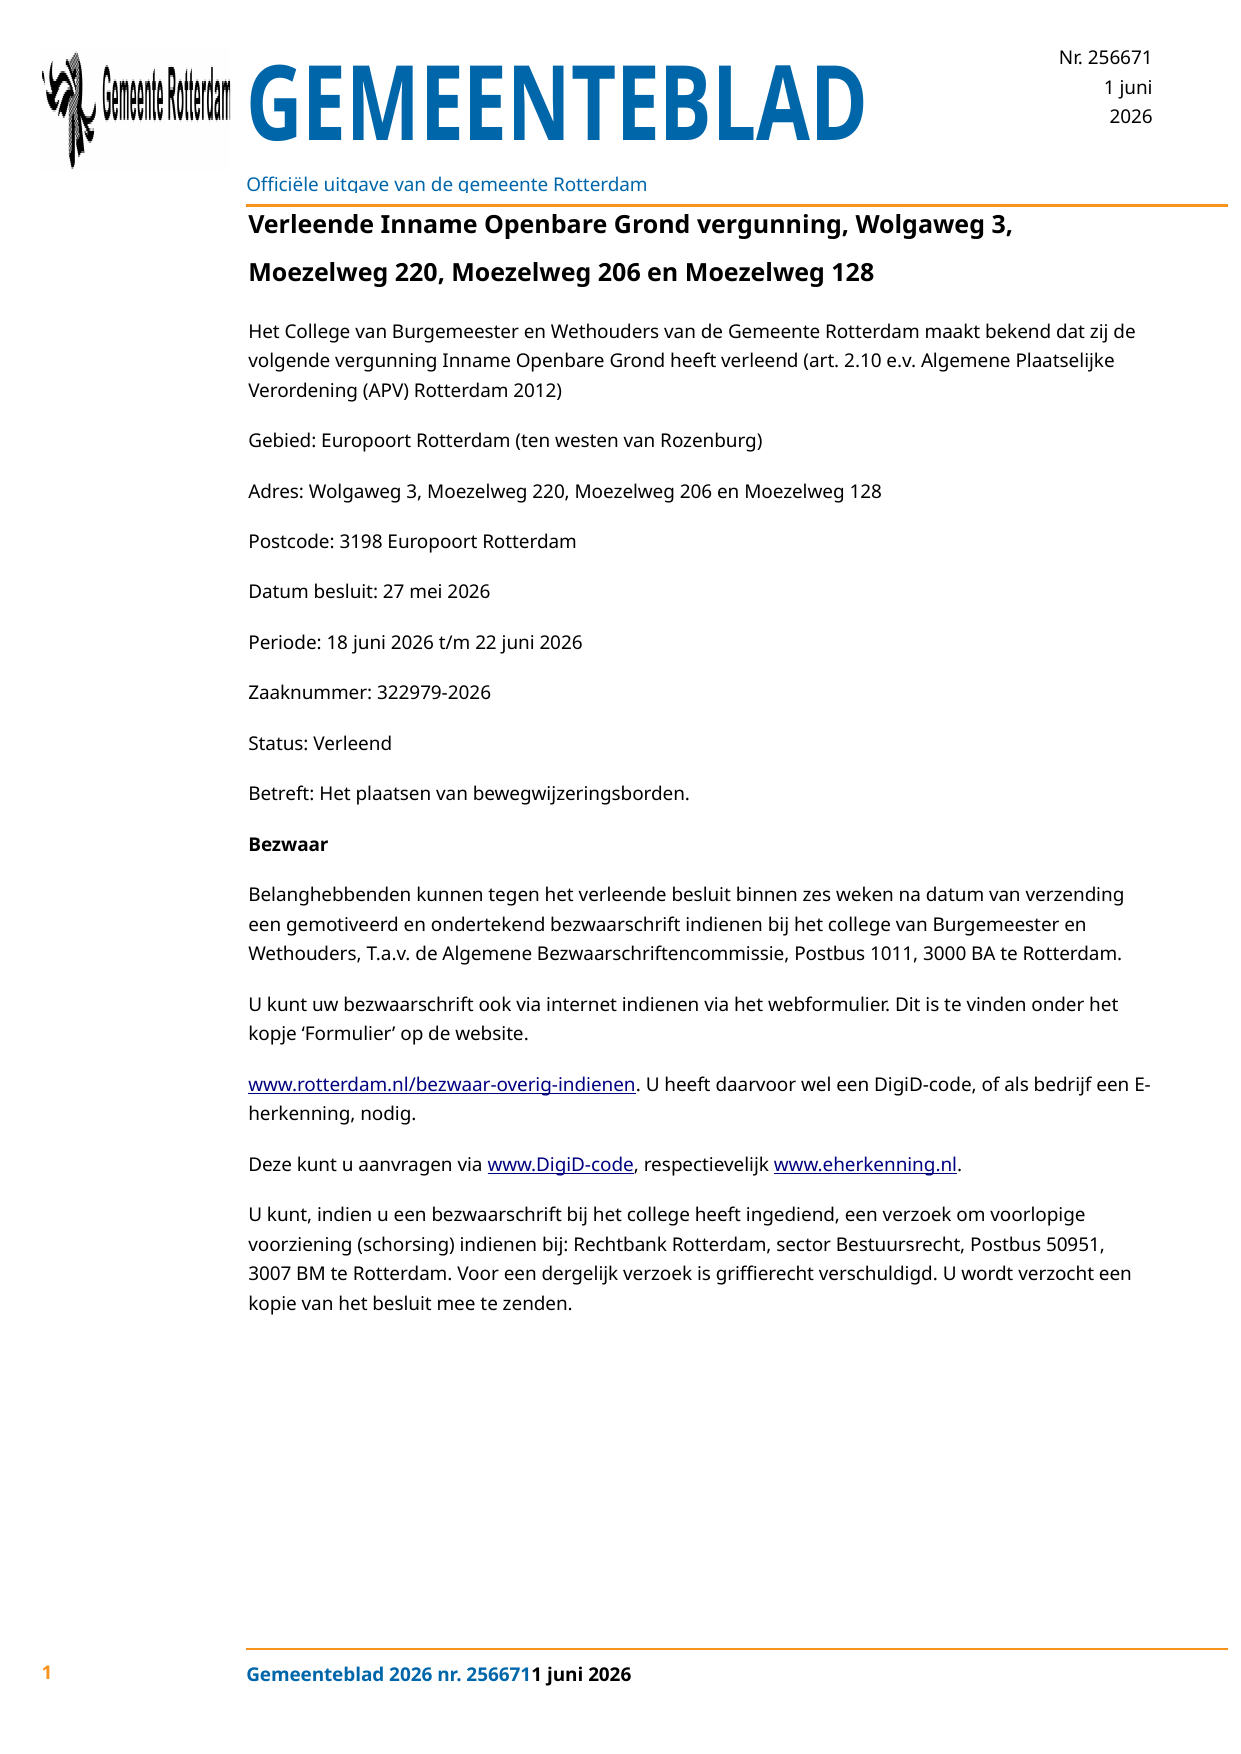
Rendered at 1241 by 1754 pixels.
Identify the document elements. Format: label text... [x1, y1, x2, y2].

text Postcode: 3198 Europoort Rotterdam [248, 528, 1152, 554]
picture [41, 47, 231, 172]
text Belanghebbenden kunnen tegen het verleende besluit binnen zes weken na datum van verzending een gemotiveerd en ondertekend bezwaarschrift indienen bij het college van Burgemeester en Wethouders, T.a.v. de Algemene Bezwaarschriftencommissie, Postbus 1011, 3000 BA te Rotterdam. [248, 881, 1152, 966]
text U kunt uw bezwaarschrift ook via internet indienen via het webformulier. Dit is te vinden onder het kopje ‘Formulier’ op de website. [248, 991, 1152, 1046]
text Zaaknummer: 322979-2026 [248, 679, 1152, 705]
text Bezwaar [248, 831, 1152, 857]
text Deze kunt u aanvragen via www.DigiD-code, respectievelijk www.eherkenning.nl. [248, 1151, 1152, 1177]
text www.rotterdam.nl/bezwaar-overig-indienen. U heeft daarvoor wel een DigiD-code, of als bedrijf een E-herkenning, nodig. [248, 1071, 1152, 1126]
text Betreft: Het plaatsen van bewegwijzeringsborden. [248, 780, 1152, 806]
text Gebied: Europoort Rotterdam (ten westen van Rozenburg) [248, 427, 1152, 453]
text Periode: 18 juni 2026 t/m 22 juni 2026 [248, 629, 1152, 655]
text Adres: Wolgaweg 3, Moezelweg 220, Moezelweg 206 en Moezelweg 128 [248, 478, 1152, 504]
text Status: Verleend [248, 730, 1152, 756]
text Het College van Burgemeester en Wethouders van de Gemeente Rotterdam maakt bekend dat zij de volgende vergunning Inname Openbare Grond heeft verleend (art. 2.10 e.v. Algemene Plaatselijke Verordening (APV) Rotterdam 2012) [248, 318, 1152, 403]
text Datum besluit: 27 mei 2026 [248, 579, 1152, 604]
text Verleende Inname Openbare Grond vergunning, Wolgaweg 3, Moezelweg 220, Moezelweg 206 en Moezelweg 128 [248, 207, 1152, 288]
text U kunt, indien u een bezwaarschrift bij het college heeft ingediend, een verzoek om voorlopige voorziening (schorsing) indienen bij: Rechtbank Rotterdam, sector Bestuursrecht, Postbus 50951, 3007 BM te Rotterdam. Voor een dergelijk verzoek is griffierecht verschuldigd. U wordt verzocht een kopie van het besluit mee te zenden. [248, 1201, 1152, 1316]
